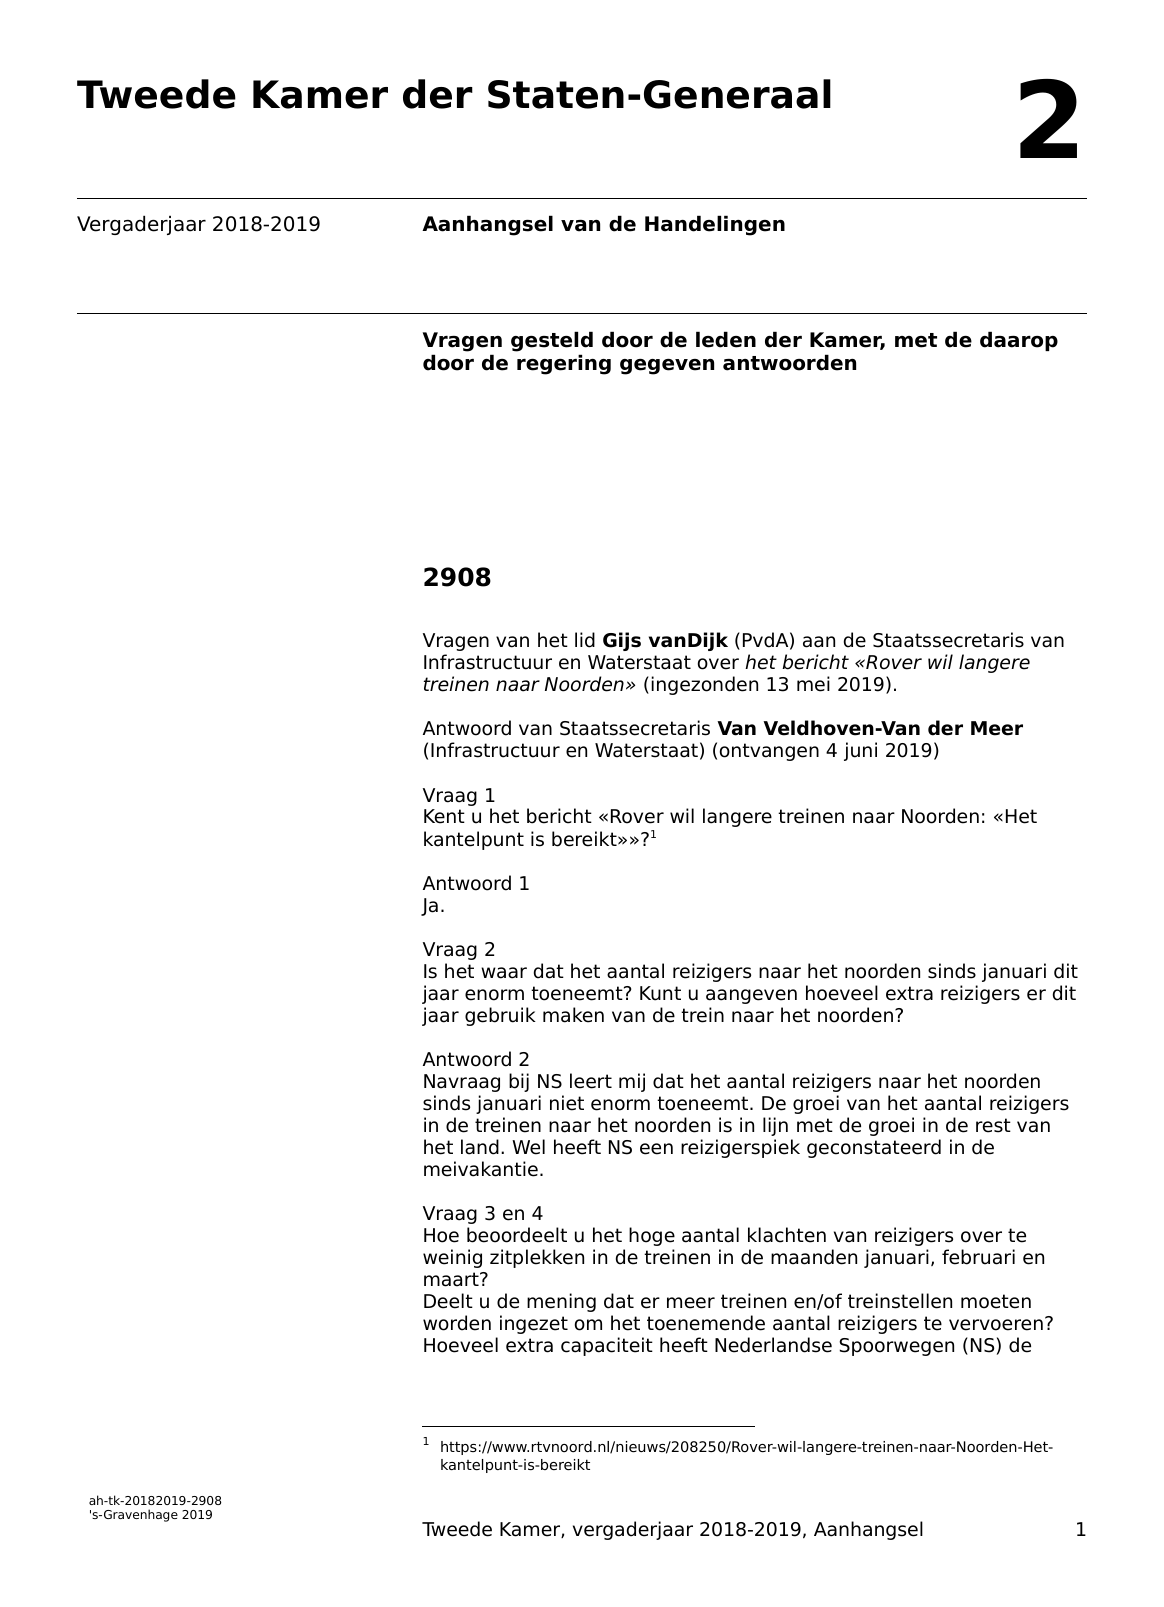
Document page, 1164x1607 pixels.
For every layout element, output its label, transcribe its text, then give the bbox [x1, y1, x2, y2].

text Vraag 2 [422, 939, 1087, 961]
text Hoe beoordeelt u het hoge aantal klachten van reizigers over te weinig zitplekken in de treinen in de maanden januari, februari en maart? [422, 1225, 1087, 1291]
text 's-Gravenhage 2019 [88, 1508, 323, 1522]
table_header Tweede Kamer der Staten-Generaal [77, 59, 886, 198]
text Vragen van het lid Gijs vanDijk (PvdA) aan de Staatssecretaris van Infrastructuur en Waterstaat over het bericht «Rover wil langere treinen naar Noorden» (ingezonden 13 mei 2019). [422, 630, 1087, 696]
text Is het waar dat het aantal reizigers naar het noorden sinds januari dit jaar enorm toeneemt? Kunt u aangeven hoeveel extra reizigers er dit jaar gebruik maken van de trein naar het noorden? [422, 961, 1087, 1027]
table_cell Aanhangsel van de Handelingen [422, 199, 1087, 313]
text Kent u het bericht «Rover wil langere treinen naar Noorden: «Het kantelpunt is bereikt»»? [422, 806, 1087, 850]
text ah-tk-20182019-2908 [88, 1494, 323, 1508]
text https://www.rtvnoord.nl/nieuws/208250/Rover-wil-langere-treinen-naar-Noorden-Het-kantelpunt-is-bereikt [422, 1435, 1087, 1474]
text Antwoord 1 [422, 873, 1087, 894]
table_cell Vragen gesteld door de leden der Kamer, met de daarop door de regering gegeven antwoorden [422, 314, 1087, 375]
text Navraag bij NS leert mij dat het aantal reizigers naar het noorden sinds januari niet enorm toeneemt. De groei van het aantal reizigers in de treinen naar het noorden is in lijn met de groei in de rest van het land. Wel heeft NS een reizigerspiek geconstateerd in de meivakantie. [422, 1071, 1087, 1181]
text Vraag 3 en 4 [422, 1203, 1087, 1225]
text Ja. [422, 894, 1087, 917]
text Antwoord van Staatssecretaris Van Veldhoven-Van der Meer (Infrastructuur en Waterstaat) (ontvangen 4 juni 2019) [422, 718, 1087, 762]
table_cell Vergaderjaar 2018-2019 [77, 199, 422, 313]
text 2908 [422, 563, 1087, 592]
text Deelt u de mening dat er meer treinen en/of treinstellen moeten worden ingezet om het toenemende aantal reizigers te vervoeren? Hoeveel extra capaciteit heeft Nederlandse Spoorwegen (NS) de [422, 1291, 1087, 1357]
text Antwoord 2 [422, 1049, 1087, 1071]
table_cell [77, 314, 422, 375]
text Vraag 1 [422, 784, 1087, 806]
table_header 2 [886, 59, 1087, 198]
